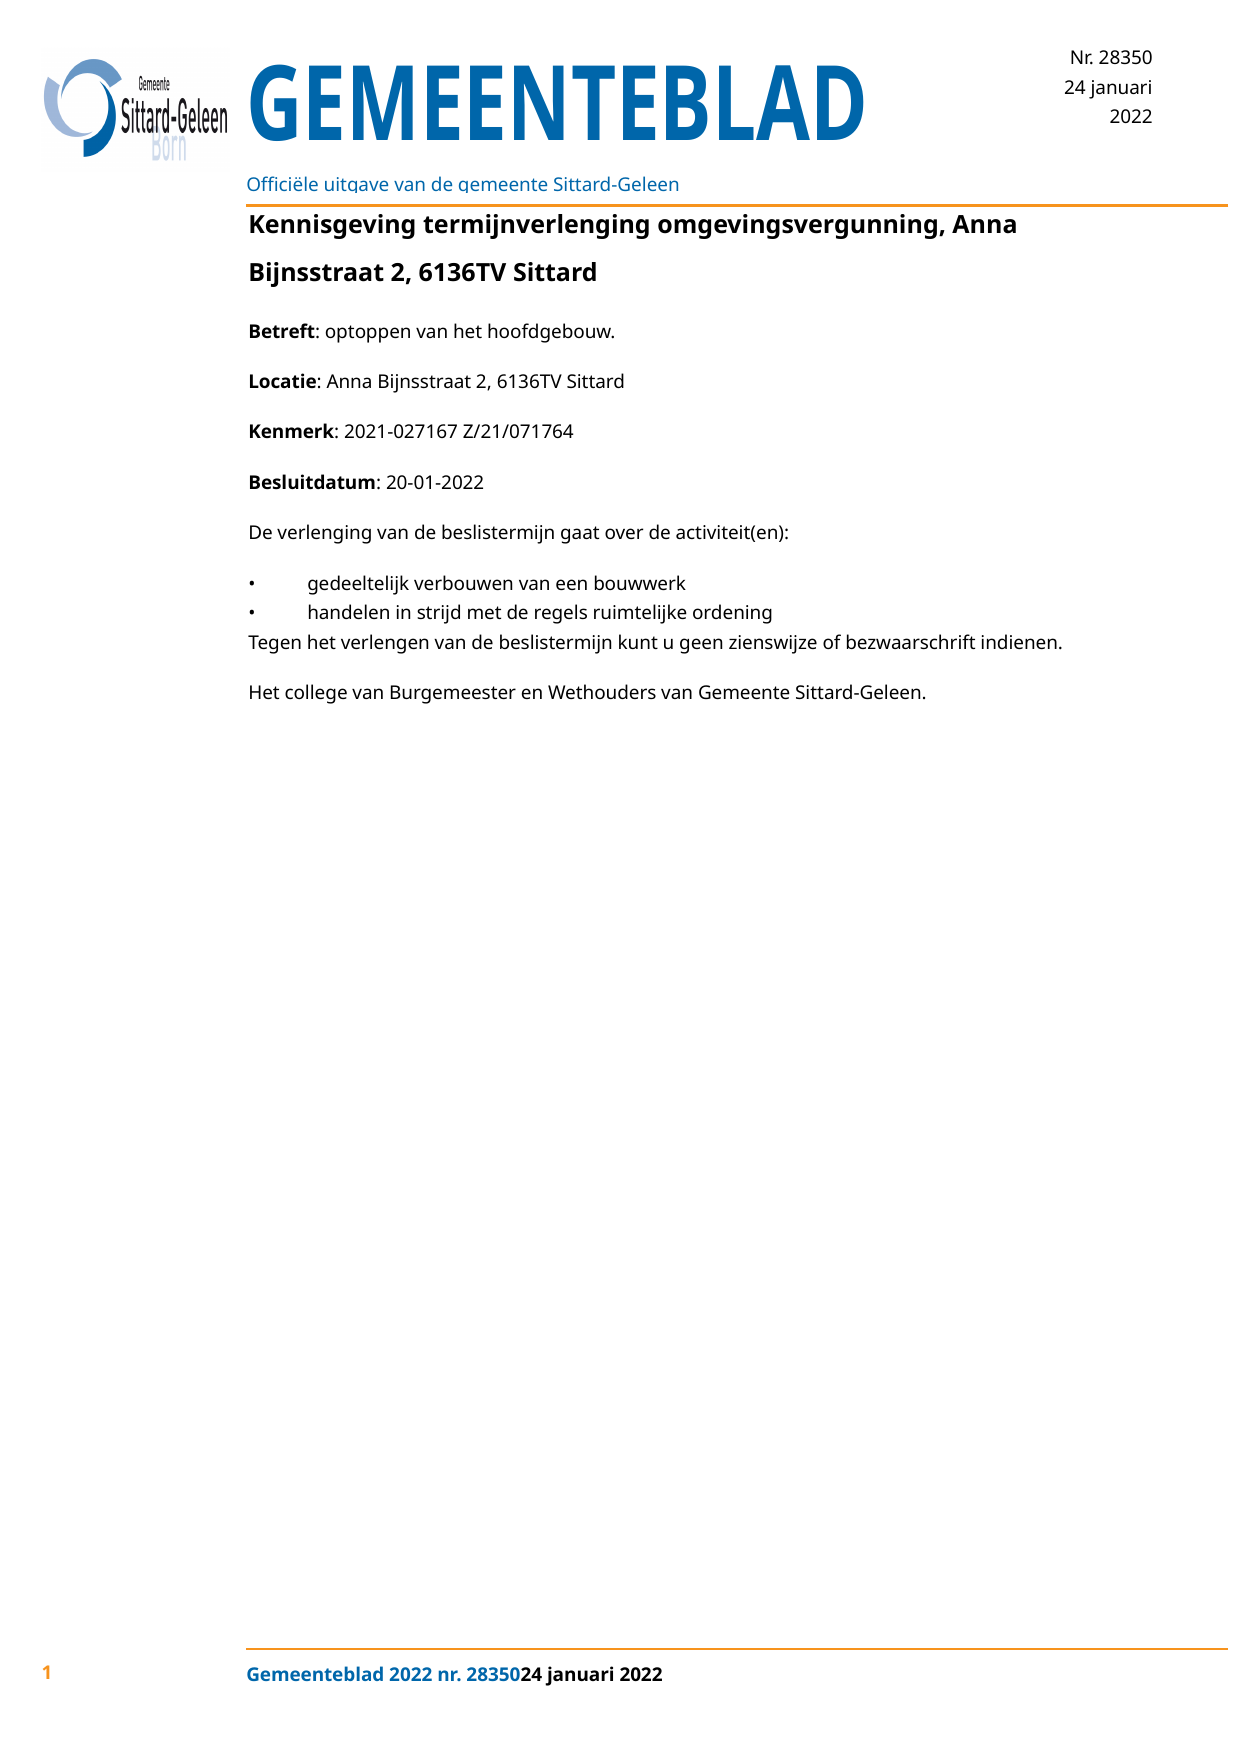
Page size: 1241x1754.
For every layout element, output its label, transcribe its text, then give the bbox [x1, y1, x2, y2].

list gedeeltelijk verbouwen van een bouwwerk [248, 570, 1152, 596]
text Kennisgeving termijnverlenging omgevingsvergunning, Anna Bijnsstraat 2, 6136TV Sittard [248, 207, 1152, 288]
text Besluitdatum: 20-01-2022 [248, 469, 1152, 495]
text Locatie: Anna Bijnsstraat 2, 6136TV Sittard [248, 368, 1152, 394]
text Het college van Burgemeester en Wethouders van Gemeente Sittard-Geleen. [248, 679, 1152, 705]
list handelen in strijd met de regels ruimtelijke ordening [248, 599, 1152, 625]
text Betreft: optoppen van het hoofdgebouw. [248, 318, 1152, 344]
text Tegen het verlengen van de beslistermijn kunt u geen zienswijze of bezwaarschrift indienen. [248, 629, 1152, 655]
text De verlenging van de beslistermijn gaat over de activiteit(en): [248, 519, 1152, 545]
picture [41, 47, 231, 172]
text Kenmerk: 2021-027167 Z/21/071764 [248, 419, 1152, 444]
